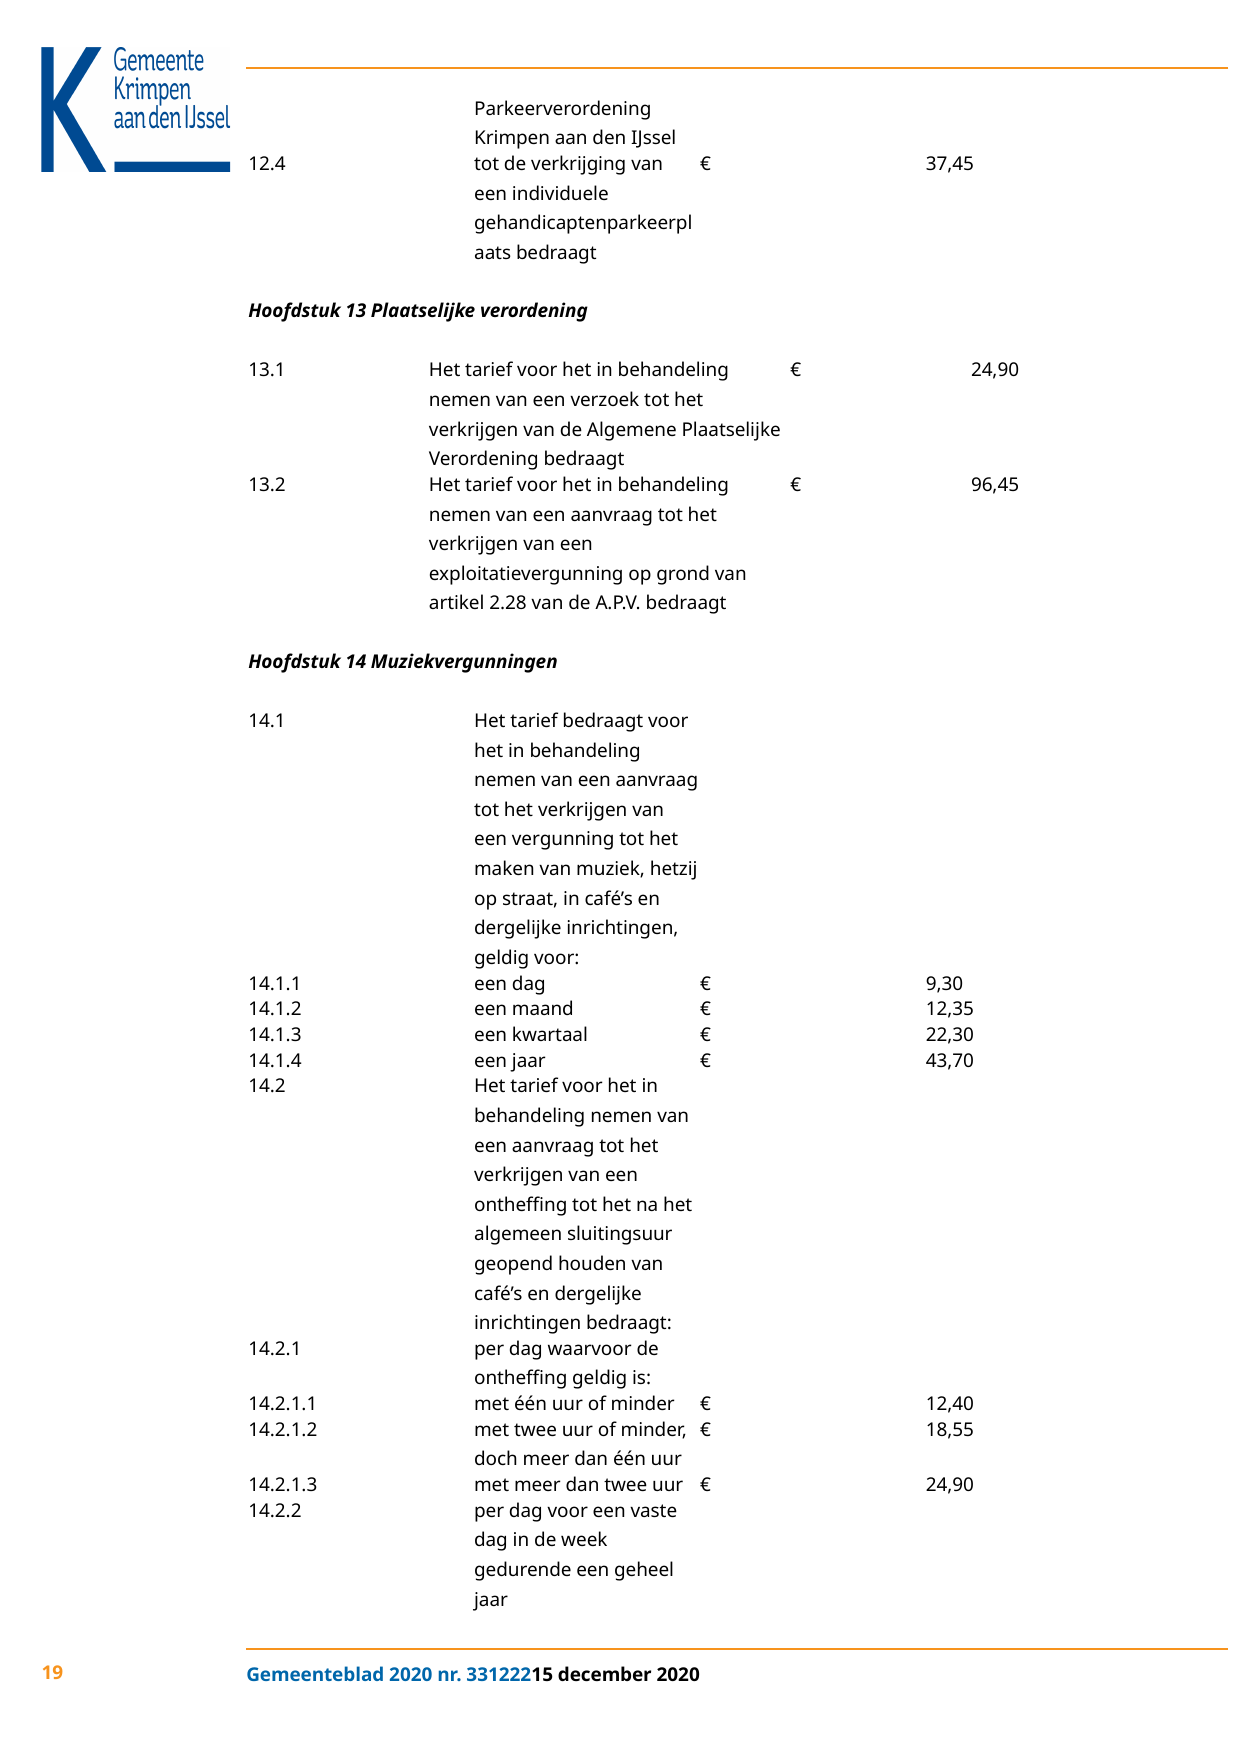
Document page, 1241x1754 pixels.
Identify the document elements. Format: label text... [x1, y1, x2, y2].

table_cell 13.2 [248, 471, 429, 615]
table_cell met twee uur of minder, doch meer dan één uur [474, 1416, 700, 1471]
table_cell 14.1.1 [248, 970, 474, 995]
table_cell [248, 95, 474, 150]
table_cell met meer dan twee uur [474, 1471, 700, 1497]
picture [41, 47, 231, 172]
table_cell 14.2.1.1 [248, 1390, 474, 1416]
table_cell 14.2.1.3 [248, 1471, 474, 1497]
table_cell 14.1.4 [248, 1047, 474, 1073]
table_cell 12,40 [926, 1390, 1152, 1416]
text Hoofdstuk 13 Plaatselijke verordening [248, 297, 1152, 323]
table_cell Het tarief voor het in behandeling nemen van een aanvraag tot het verkrijgen van een ontheffing tot het na het algemeen sluitingsuur geopend houden van café’s en dergelijke inrichtingen bedraagt: [474, 1073, 700, 1335]
table_cell 22,30 [926, 1021, 1152, 1047]
table_cell een jaar [474, 1047, 700, 1073]
table_cell 96,45 [971, 471, 1152, 615]
table_cell 14.1.3 [248, 1021, 474, 1047]
table_cell 14.2 [248, 1073, 474, 1335]
table_cell 9,30 [926, 970, 1152, 995]
table_cell [926, 1497, 1152, 1612]
table_cell 24,90 [926, 1471, 1152, 1497]
table_cell € [700, 970, 926, 995]
table_cell 18,55 [926, 1416, 1152, 1471]
table_cell Parkeerverordening Krimpen aan den IJssel [474, 95, 700, 150]
table_header € [790, 357, 971, 471]
table_cell 12.4 [248, 150, 474, 264]
table_cell met één uur of minder [474, 1390, 700, 1416]
table_cell [700, 1335, 926, 1390]
table_cell [700, 1497, 926, 1612]
table_cell € [700, 1047, 926, 1073]
table_cell 14.1.2 [248, 995, 474, 1021]
table_cell [926, 1335, 1152, 1390]
table_header 14.1 [248, 707, 474, 970]
table_cell een maand [474, 995, 700, 1021]
table_cell € [700, 1021, 926, 1047]
table_cell [926, 95, 1152, 150]
table_cell € [790, 471, 971, 615]
table_cell 37,45 [926, 150, 1152, 264]
table_cell 14.2.1.2 [248, 1416, 474, 1471]
table_cell tot de verkrijging van een individuele gehandicaptenparkeerplaats bedraagt [474, 150, 700, 264]
table_cell een dag [474, 970, 700, 995]
table_cell € [700, 150, 926, 264]
table_header Het tarief voor het in behandeling nemen van een verzoek tot het verkrijgen van de Algemene Plaatselijke Verordening bedraagt [429, 357, 790, 471]
table_cell € [700, 1416, 926, 1471]
table_cell 12,35 [926, 995, 1152, 1021]
table_cell € [700, 995, 926, 1021]
table_cell € [700, 1390, 926, 1416]
table_cell een kwartaal [474, 1021, 700, 1047]
table_header 13.1 [248, 357, 429, 471]
table_cell 14.2.2 [248, 1497, 474, 1612]
table_header [700, 707, 1152, 970]
table_cell per dag waarvoor de ontheffing geldig is: [474, 1335, 700, 1390]
table_cell Het tarief voor het in behandeling nemen van een aanvraag tot het verkrijgen van een exploitatievergunning op grond van artikel 2.28 van de A.P.V. bedraagt [429, 471, 790, 615]
table_cell 43,70 [926, 1047, 1152, 1073]
table_cell € [700, 1471, 926, 1497]
table_header 24,90 [971, 357, 1152, 471]
text Hoofdstuk 14 Muziekvergunningen [248, 648, 1152, 674]
table_header Het tarief bedraagt voor het in behandeling nemen van een aanvraag tot het verkrijgen van een vergunning tot het maken van muziek, hetzij op straat, in café’s en dergelijke inrichtingen, geldig voor: [474, 707, 700, 970]
table_cell 14.2.1 [248, 1335, 474, 1390]
table_cell per dag voor een vaste dag in de week gedurende een geheel jaar [474, 1497, 700, 1612]
table_cell [700, 1073, 1152, 1335]
table_cell [700, 95, 926, 150]
